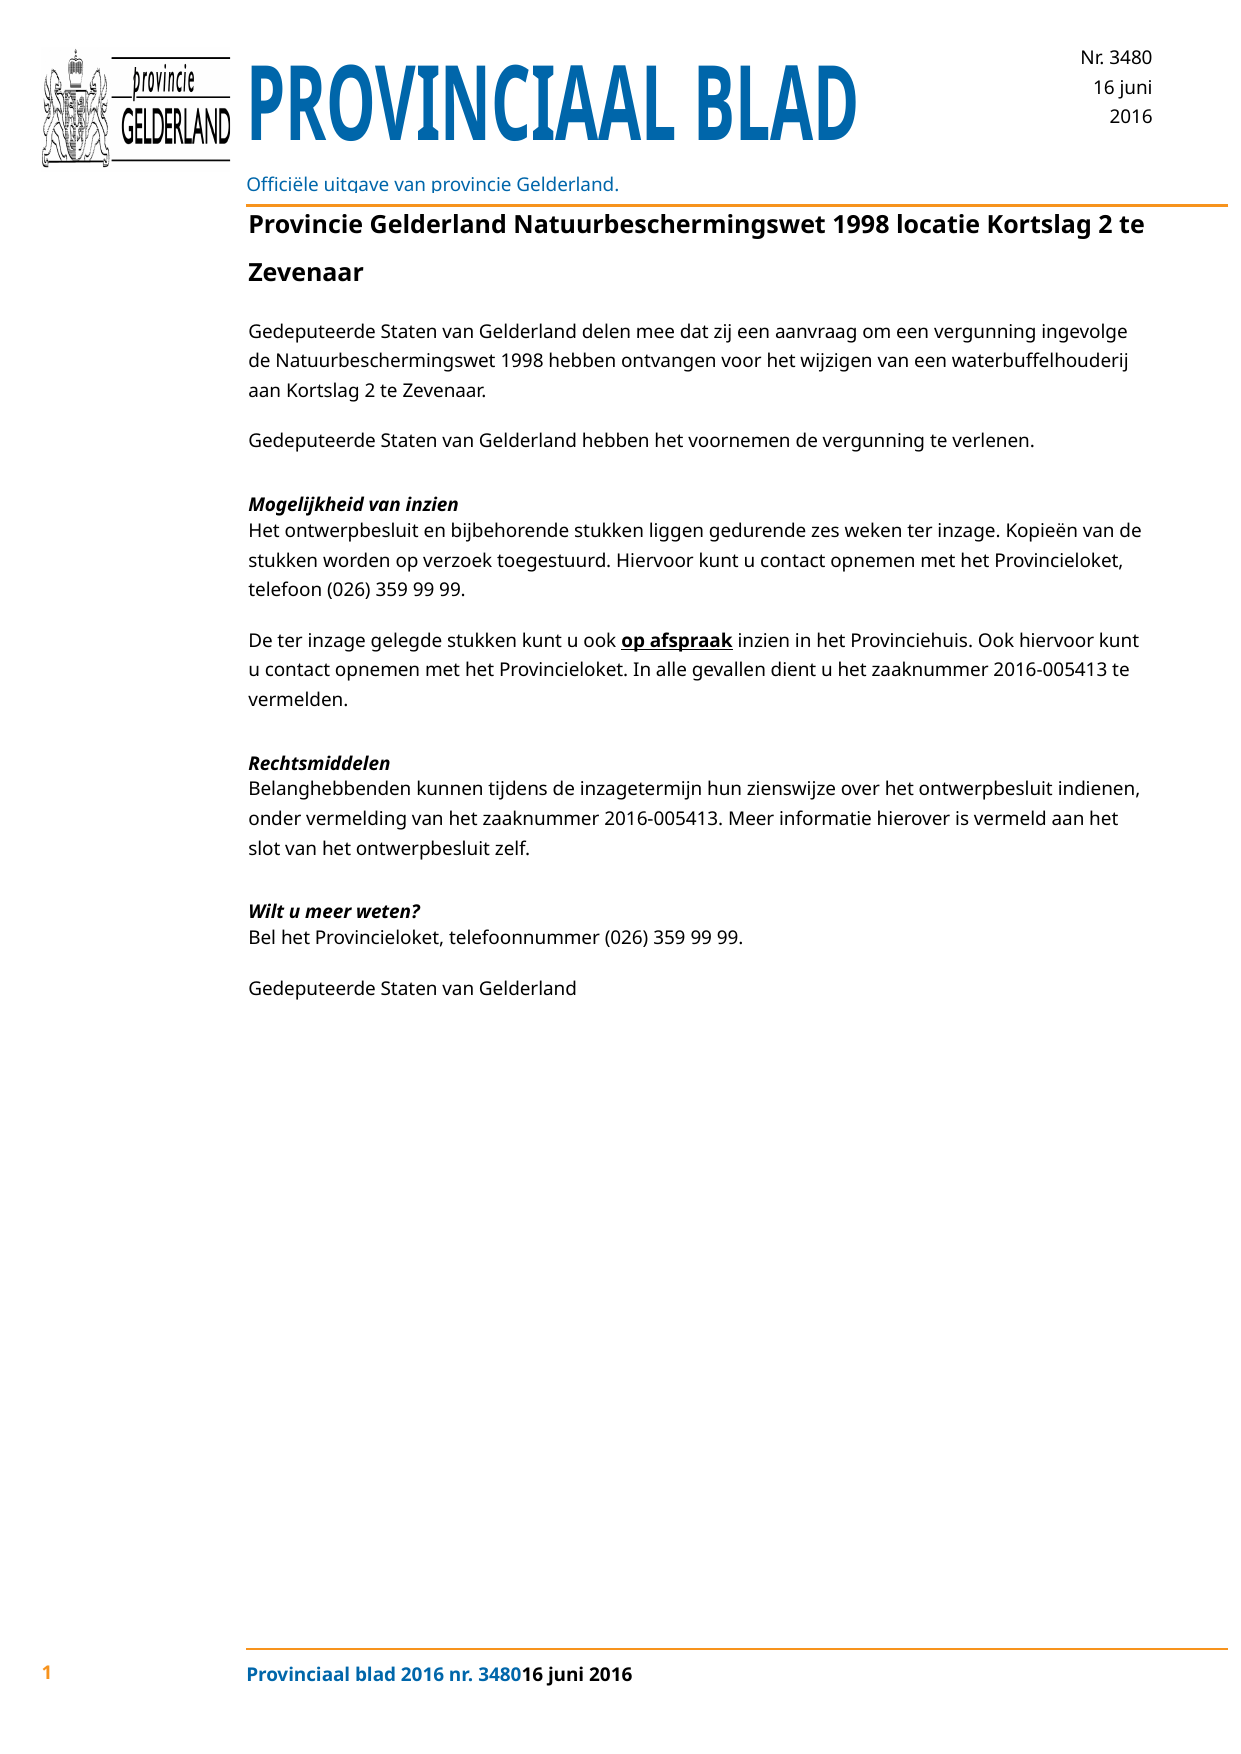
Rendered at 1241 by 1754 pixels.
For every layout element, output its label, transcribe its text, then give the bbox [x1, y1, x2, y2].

text Wilt u meer weten? [248, 899, 1152, 924]
text Het ontwerpbesluit en bijbehorende stukken liggen gedurende zes weken ter inzage. Kopieën van de stukken worden op verzoek toegestuurd. Hiervoor kunt u contact opnemen met het Provincieloket, telefoon (026) 359 99 99. [248, 517, 1152, 602]
text Gedeputeerde Staten van Gelderland delen mee dat zij een aanvraag om een vergunning ingevolge de Natuurbeschermingswet 1998 hebben ontvangen voor het wijzigen van een waterbuffelhouderij aan Kortslag 2 te Zevenaar. [248, 318, 1152, 403]
picture [41, 47, 231, 172]
text Belanghebbenden kunnen tijdens de inzagetermijn hun zienswijze over het ontwerpbesluit indienen, onder vermelding van het zaaknummer 2016-005413. Meer informatie hierover is vermeld aan het slot van het ontwerpbesluit zelf. [248, 776, 1152, 861]
text Gedeputeerde Staten van Gelderland hebben het voornemen de vergunning te verlenen. [248, 427, 1152, 453]
text Mogelijkheid van inzien [248, 491, 1152, 517]
text De ter inzage gelegde stukken kunt u ook op afspraak inzien in het Provinciehuis. Ook hiervoor kunt u contact opnemen met het Provincieloket. In alle gevallen dient u het zaaknummer 2016-005413 te vermelden. [248, 627, 1152, 712]
text Gedeputeerde Staten van Gelderland [248, 975, 1152, 1001]
text Bel het Provincieloket, telefoonnummer (026) 359 99 99. [248, 924, 1152, 950]
text Provincie Gelderland Natuurbeschermingswet 1998 locatie Kortslag 2 te Zevenaar [248, 207, 1152, 288]
text Rechtsmiddelen [248, 750, 1152, 776]
